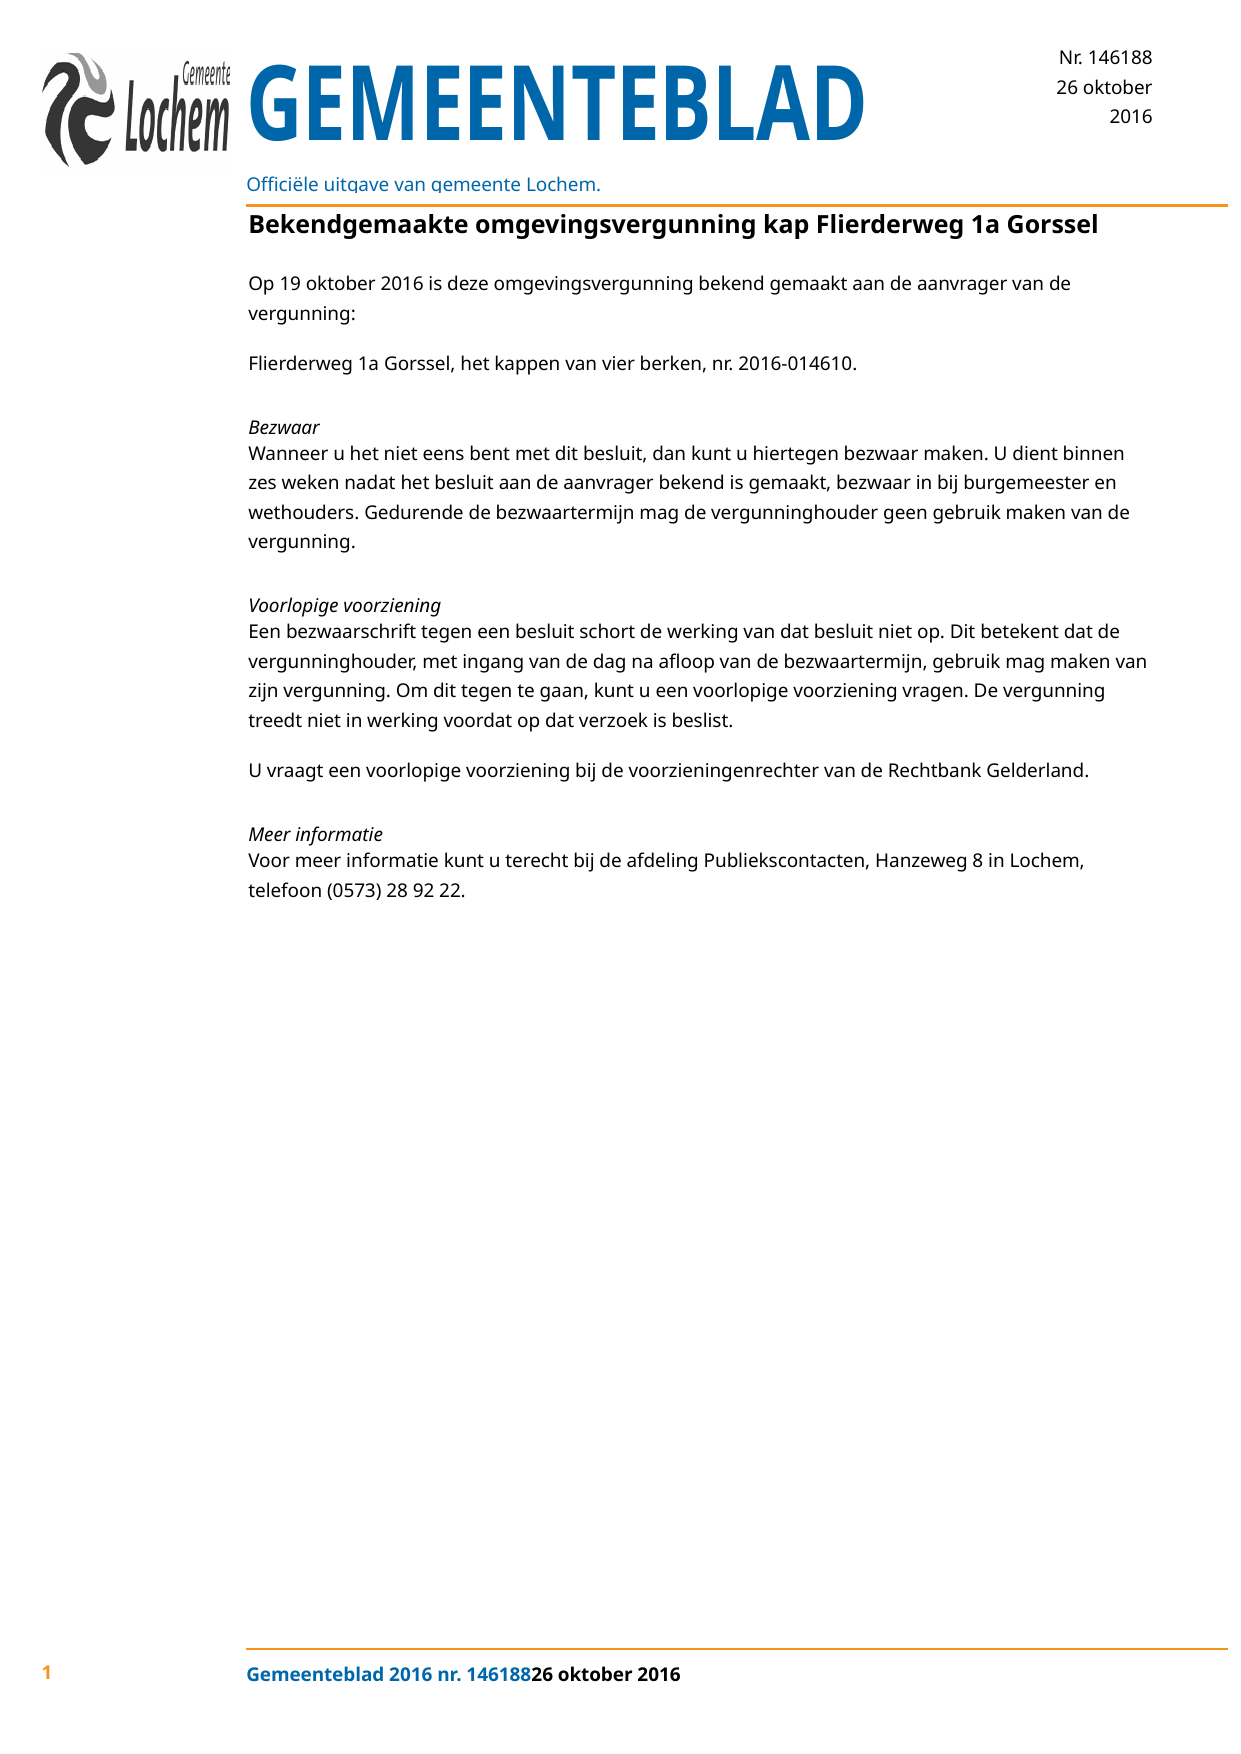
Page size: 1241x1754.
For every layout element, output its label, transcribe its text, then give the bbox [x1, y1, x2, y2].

text Flierderweg 1a Gorssel, het kappen van vier berken, nr. 2016-014610. [248, 350, 1152, 376]
text Voor meer informatie kunt u terecht bij de afdeling Publiekscontacten, Hanzeweg 8 in Lochem, telefoon (0573) 28 92 22. [248, 847, 1152, 903]
text Wanneer u het niet eens bent met dit besluit, dan kunt u hiertegen bezwaar maken. U dient binnen zes weken nadat het besluit aan de aanvrager bekend is gemaakt, bezwaar in bij burgemeester en wethouders. Gedurende de bezwaartermijn mag de vergunninghouder geen gebruik maken van de vergunning. [248, 440, 1152, 554]
text Voorlopige voorziening [248, 593, 1152, 618]
text Een bezwaarschrift tegen een besluit schort de werking van dat besluit niet op. Dit betekent dat de vergunninghouder, met ingang van de dag na afloop van de bezwaartermijn, gebruik mag maken van zijn vergunning. Om dit tegen te gaan, kunt u een voorlopige voorziening vragen. De vergunning treedt niet in werking voordat op dat verzoek is beslist. [248, 618, 1152, 733]
text Meer informatie [248, 822, 1152, 847]
text U vraagt een voorlopige voorziening bij de voorzieningenrechter van de Rechtbank Gelderland. [248, 758, 1152, 783]
text Bezwaar [248, 414, 1152, 440]
text Op 19 oktober 2016 is deze omgevingsvergunning bekend gemaakt aan de aanvrager van de vergunning: [248, 270, 1152, 326]
picture [41, 47, 231, 172]
text Bekendgemaakte omgevingsvergunning kap Flierderweg 1a Gorssel [248, 207, 1152, 241]
